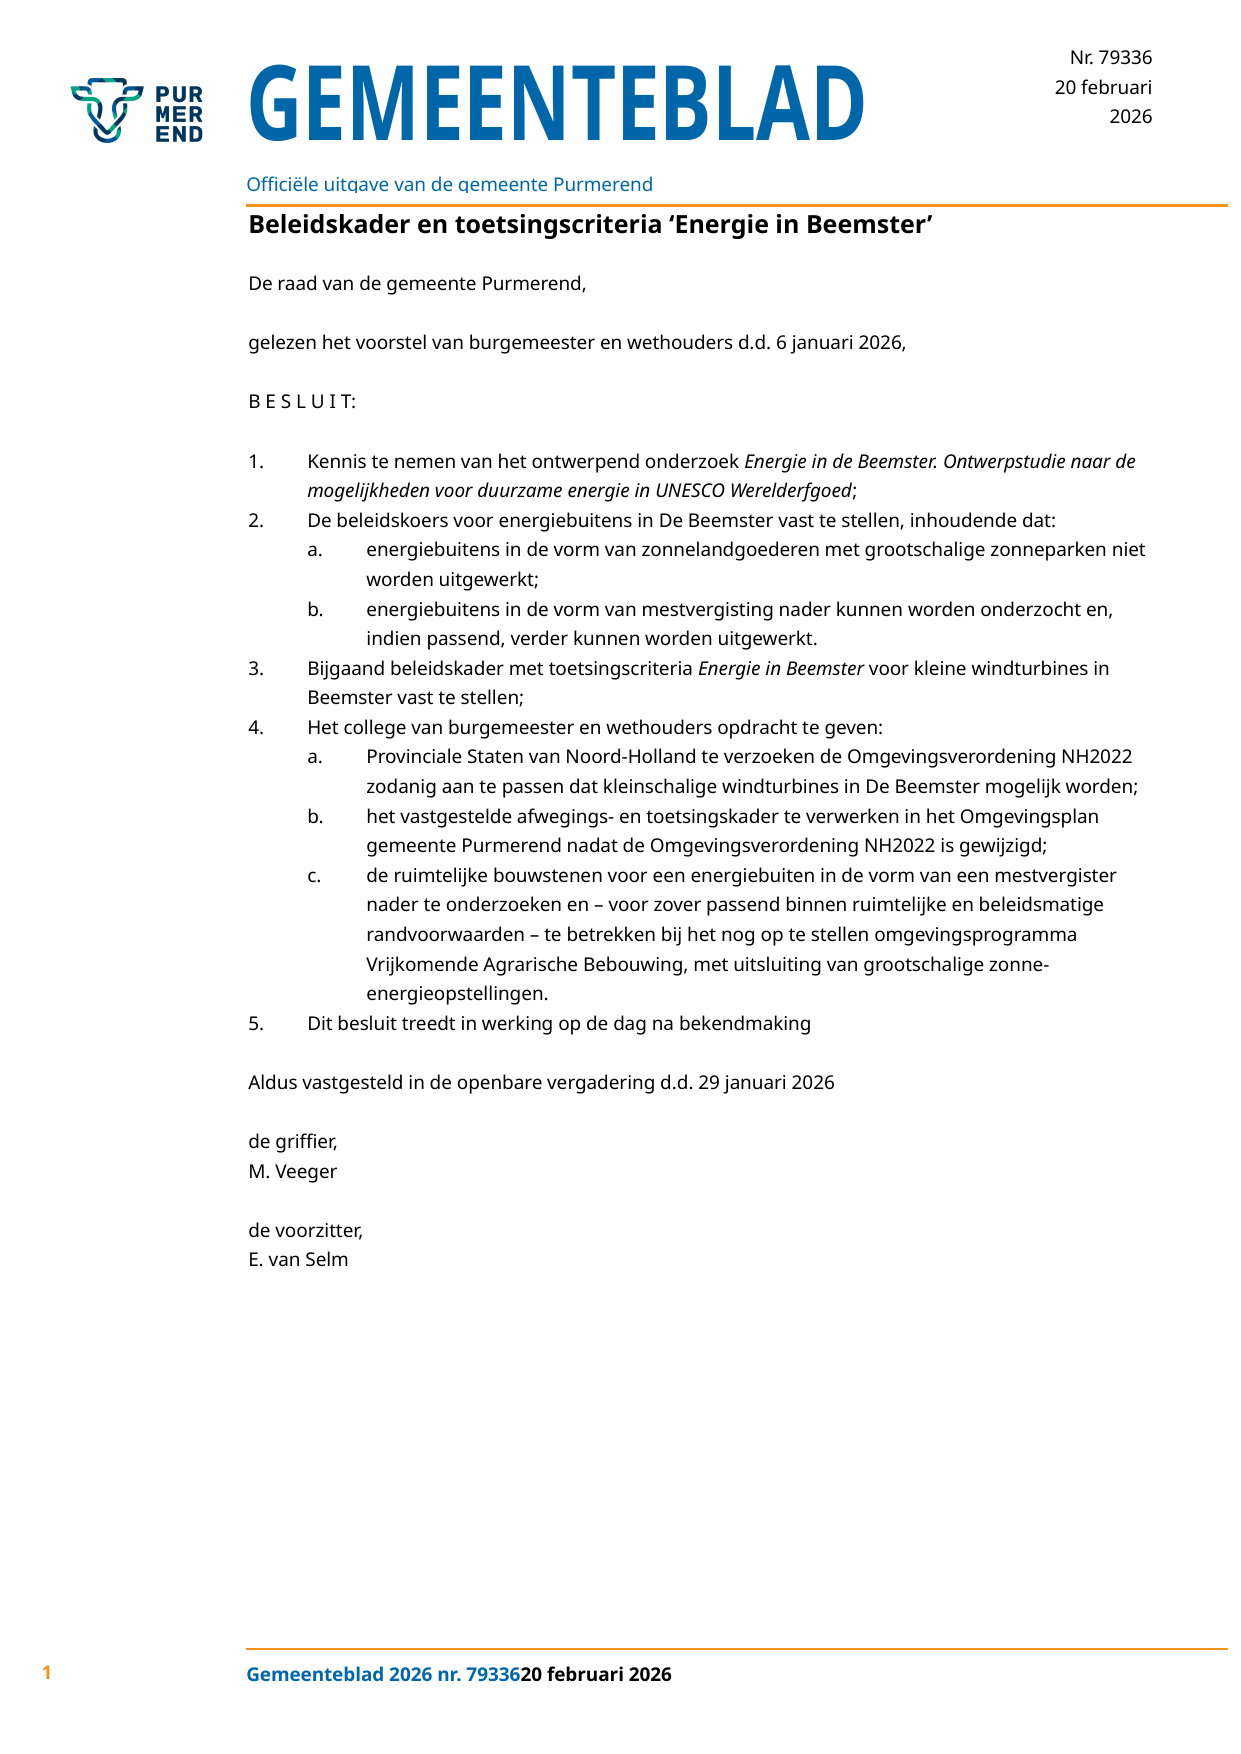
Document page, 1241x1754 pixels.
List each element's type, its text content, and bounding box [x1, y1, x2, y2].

picture [41, 47, 231, 172]
text B E S L U I T: [248, 389, 1152, 414]
text gelezen het voorstel van burgemeester en wethouders d.d. 6 januari 2026, [248, 329, 1152, 355]
text de voorzitter, [248, 1217, 1152, 1243]
text Aldus vastgesteld in de openbare vergadering d.d. 29 januari 2026 [248, 1069, 1152, 1095]
text Beleidskader en toetsingscriteria ‘Energie in Beemster’ [248, 207, 1152, 241]
text M. Veeger [248, 1158, 1152, 1183]
text de griffier, [248, 1128, 1152, 1154]
list het vastgestelde afwegings- en toetsingskader te verwerken in het Omgevingsplan gemeente Purmerend nadat de Omgevingsverordening NH2022 is gewijzigd; [307, 803, 1152, 858]
list De beleidskoers voor energiebuitens in De Beemster vast te stellen, inhoudende dat: [248, 507, 1152, 533]
text E. van Selm [248, 1247, 1152, 1272]
list Provinciale Staten van Noord-Holland te verzoeken de Omgevingsverordening NH2022 zodanig aan te passen dat kleinschalige windturbines in De Beemster mogelijk worden; [307, 744, 1152, 799]
list Kennis te nemen van het ontwerpend onderzoek Energie in de Beemster. Ontwerpstudie naar de mogelijkheden voor duurzame energie in UNESCO Werelderfgoed; [248, 448, 1152, 503]
list energiebuitens in de vorm van zonnelandgoederen met grootschalige zonneparken niet worden uitgewerkt; [307, 537, 1152, 592]
list de ruimtelijke bouwstenen voor een energiebuiten in de vorm van een mestvergister nader te onderzoeken en – voor zover passend binnen ruimtelijke en beleidsmatige randvoorwaarden – te betrekken bij het nog op te stellen omgevingsprogramma Vrijkomende Agrarische Bebouwing, met uitsluiting van grootschalige zonne-energieopstellingen. [307, 862, 1152, 1006]
list Dit besluit treedt in werking op de dag na bekendmaking [248, 1010, 1152, 1036]
list Bijgaand beleidskader met toetsingscriteria Energie in Beemster voor kleine windturbines in Beemster vast te stellen; [248, 655, 1152, 710]
list energiebuitens in de vorm van mestvergisting nader kunnen worden onderzocht en, indien passend, verder kunnen worden uitgewerkt. [307, 596, 1152, 651]
list Het college van burgemeester en wethouders opdracht te geven: [248, 714, 1152, 740]
text De raad van de gemeente Purmerend, [248, 270, 1152, 296]
